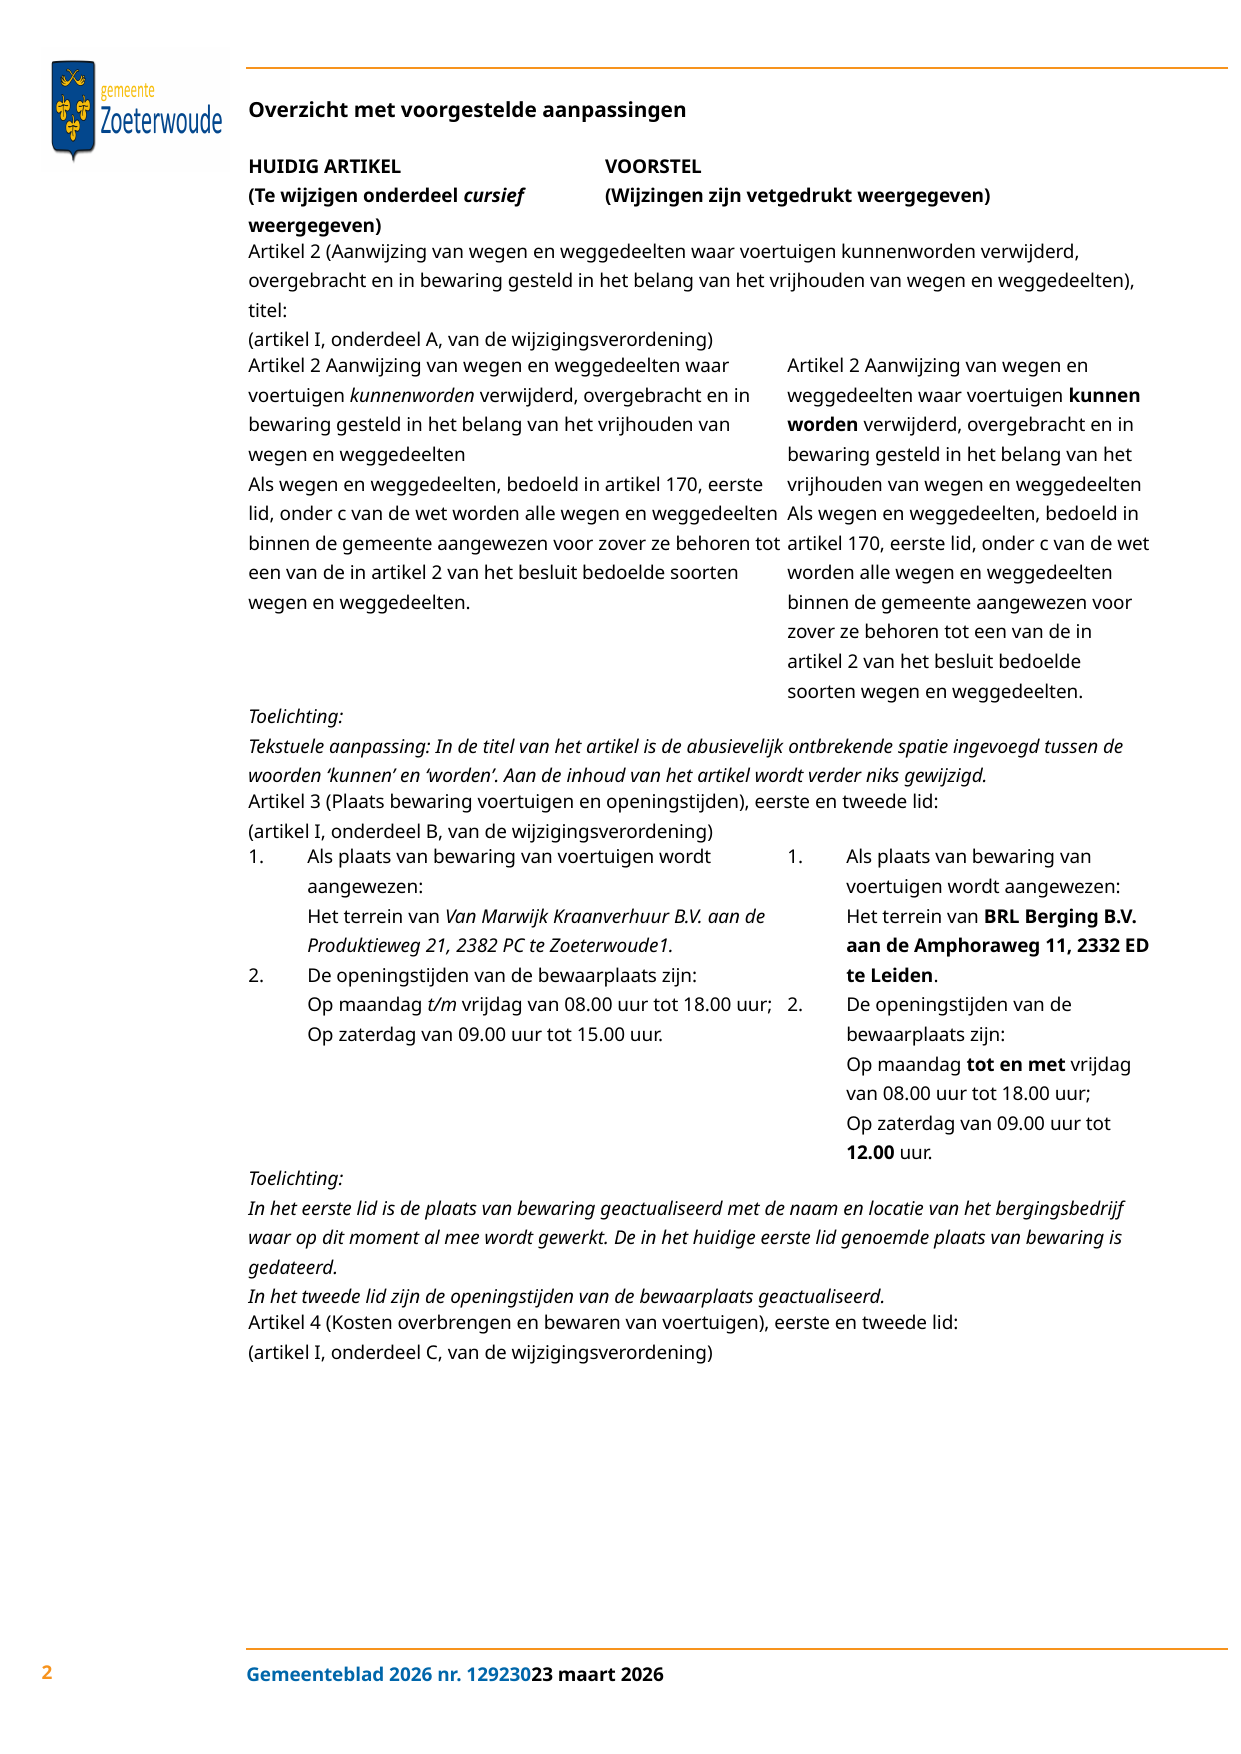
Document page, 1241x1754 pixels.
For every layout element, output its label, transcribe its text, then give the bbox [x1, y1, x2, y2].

picture [41, 47, 231, 172]
table_cell Toelichting: In het eerste lid is de plaats van bewaring geactualiseerd met de naam en locatie van het bergingsbedrijf waar op dit moment al mee wordt gewerkt. De in het huidige eerste lid genoemde plaats van bewaring is gedateerd. In het tweede lid zijn de openingstijden van de bewaarplaats geactualiseerd. [248, 1165, 1152, 1309]
table_header VOORSTEL (Wijzingen zijn vetgedrukt weergegeven) [605, 153, 1152, 238]
table_cell Als plaats van bewaring van voertuigen wordt aangewezen: Het terrein van BRL Berging B.V. aan de Amphoraweg 11, 2332 ED te Leiden. De openingstijden van de bewaarplaats zijn: Op maandag tot en met vrijdag van 08.00 uur tot 18.00 uur; Op zaterdag van 09.00 uur tot 12.00 uur. [787, 844, 1152, 1165]
table_cell Toelichting: Tekstuele aanpassing: In de titel van het artikel is de abusievelijk ontbrekende spatie ingevoegd tussen de woorden ‘kunnen’ en ‘worden’. Aan de inhoud van het artikel wordt verder niks gewijzigd. [248, 704, 1152, 788]
text Overzicht met voorgestelde aanpassingen [248, 95, 1152, 123]
table_cell Artikel 2 Aanwijzing van wegen en weggedeelten waar voertuigen kunnenworden verwijderd, overgebracht en in bewaring gesteld in het belang van het vrijhouden van wegen en weggedeelten Als wegen en weggedeelten, bedoeld in artikel 170, eerste lid, onder c van de wet worden alle wegen en weggedeelten binnen de gemeente aangewezen voor zover ze behoren tot een van de in artikel 2 van het besluit bedoelde soorten wegen en weggedeelten. [248, 353, 787, 703]
table_cell Artikel 3 (Plaats bewaring voertuigen en openingstijden), eerste en tweede lid: (artikel I, onderdeel B, van de wijzigingsverordening) [248, 789, 1152, 844]
table_cell Artikel 4 (Kosten overbrengen en bewaren van voertuigen), eerste en tweede lid: (artikel I, onderdeel C, van de wijzigingsverordening) [248, 1309, 1152, 1365]
table_cell Artikel 2 Aanwijzing van wegen en weggedeelten waar voertuigen kunnen worden verwijderd, overgebracht en in bewaring gesteld in het belang van het vrijhouden van wegen en weggedeelten Als wegen en weggedeelten, bedoeld in artikel 170, eerste lid, onder c van de wet worden alle wegen en weggedeelten binnen de gemeente aangewezen voor zover ze behoren tot een van de in artikel 2 van het besluit bedoelde soorten wegen en weggedeelten. [787, 353, 1152, 703]
table_header HUIDIG ARTIKEL (Te wijzigen onderdeel cursief weergegeven) [248, 153, 605, 238]
table_cell Artikel 2 (Aanwijzing van wegen en weggedeelten waar voertuigen kunnenworden verwijderd, overgebracht en in bewaring gesteld in het belang van het vrijhouden van wegen en weggedeelten), titel: (artikel I, onderdeel A, van de wijzigingsverordening) [248, 238, 1152, 352]
table_cell Als plaats van bewaring van voertuigen wordt aangewezen: Het terrein van Van Marwijk Kraanverhuur B.V. aan de Produktieweg 21, 2382 PC te Zoeterwoude1. De openingstijden van de bewaarplaats zijn: Op maandag t/m vrijdag van 08.00 uur tot 18.00 uur; Op zaterdag van 09.00 uur tot 15.00 uur. [248, 844, 787, 1165]
